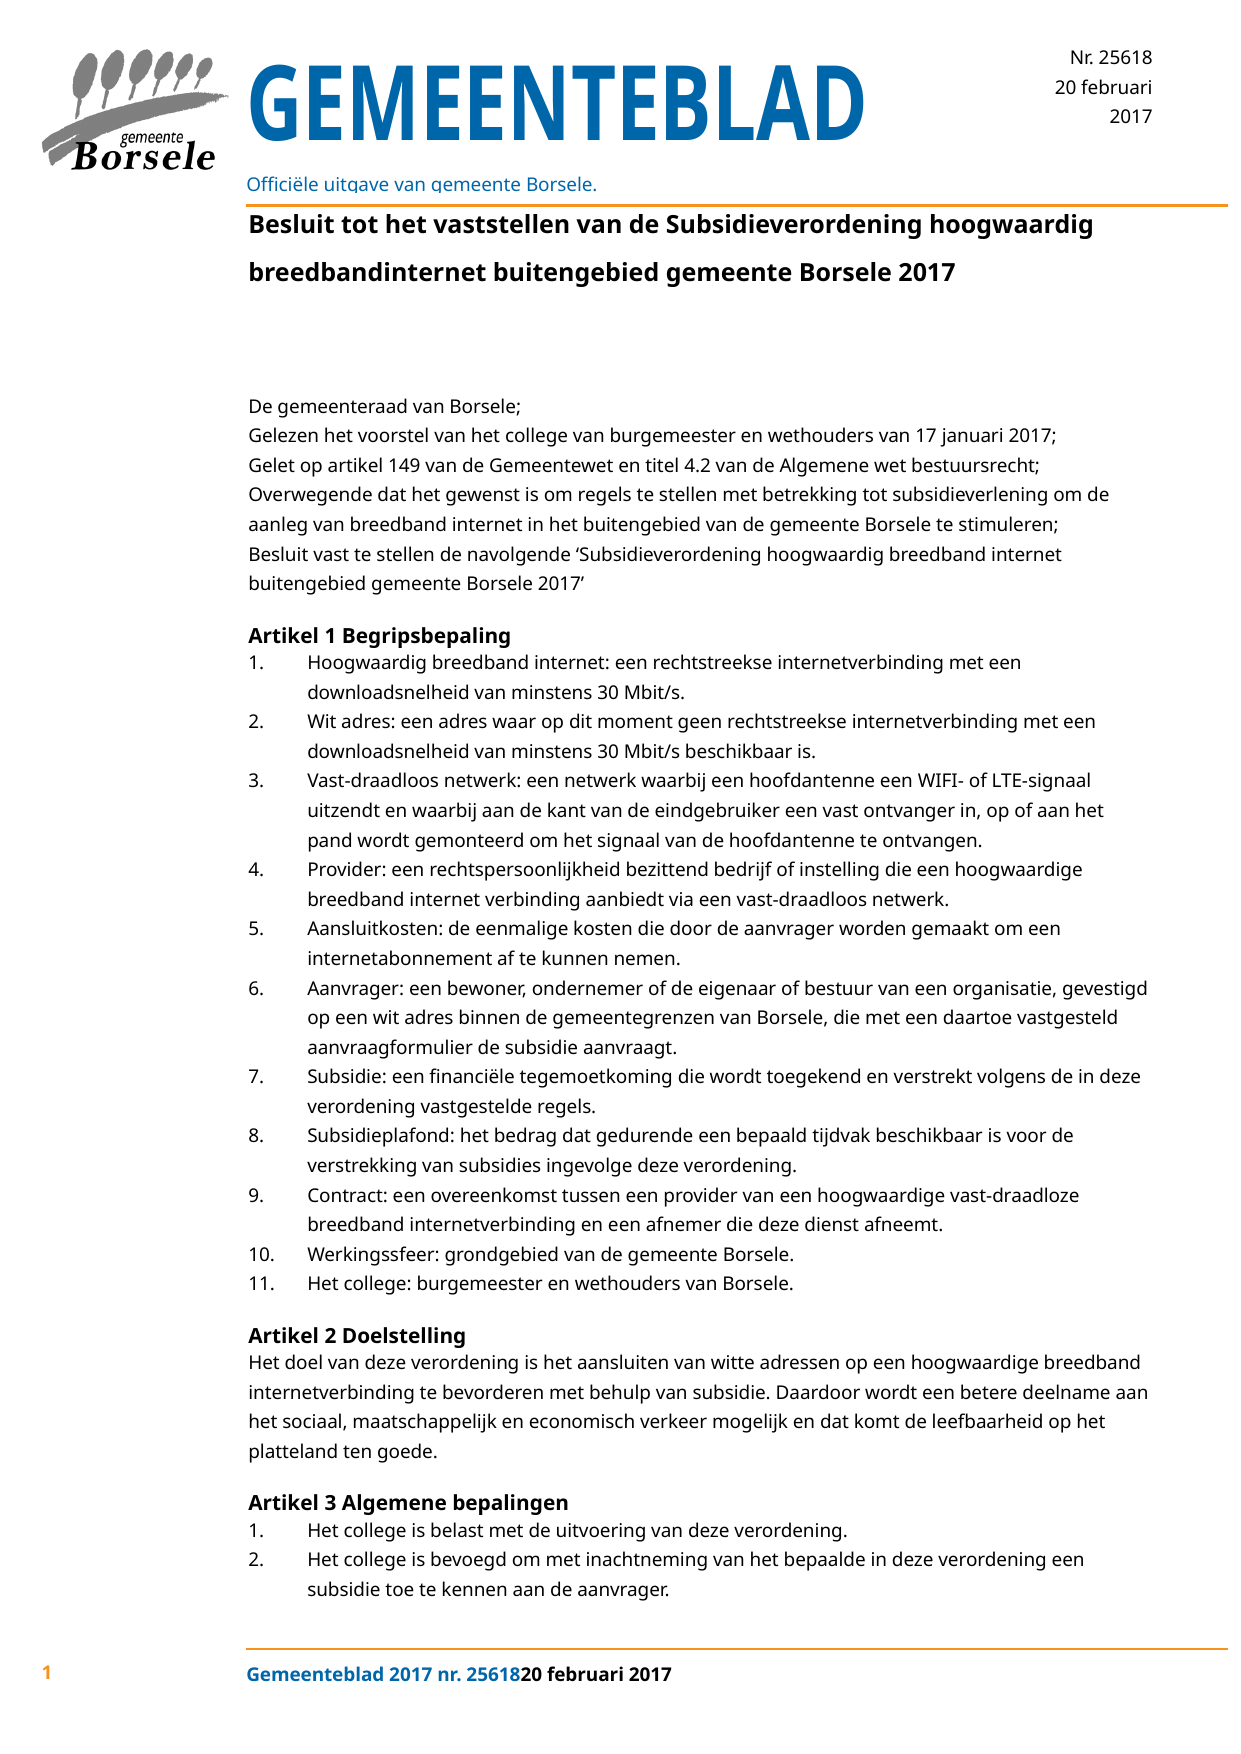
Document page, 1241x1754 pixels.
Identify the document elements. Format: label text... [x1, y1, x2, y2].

list Subsidie: een financiële tegemoetkoming die wordt toegekend en verstrekt volgens de in deze verordening vastgestelde regels. [248, 1063, 1152, 1119]
text Artikel 2 Doelstelling [248, 1321, 1152, 1349]
list Het college: burgemeester en wethouders van Borsele. [248, 1271, 1152, 1296]
text De gemeenteraad van Borsele; [248, 393, 1152, 419]
list Contract: een overeenkomst tussen een provider van een hoogwaardige vast-draadloze breedband internetverbinding en een afnemer die deze dienst afneemt. [248, 1182, 1152, 1237]
list Hoogwaardig breedband internet: een rechtstreekse internetverbinding met een downloadsnelheid van minstens 30 Mbit/s. [248, 649, 1152, 704]
text Artikel 3 Algemene bepalingen [248, 1488, 1152, 1517]
text Besluit tot het vaststellen van de Subsidieverordening hoogwaardig breedbandinternet buitengebied gemeente Borsele 2017 [248, 207, 1152, 288]
text Overwegende dat het gewenst is om regels te stellen met betrekking tot subsidieverlening om de aanleg van breedband internet in het buitengebied van de gemeente Borsele te stimuleren; [248, 482, 1152, 537]
text Besluit vast te stellen de navolgende ‘Subsidieverordening hoogwaardig breedband internet buitengebied gemeente Borsele 2017’ [248, 541, 1152, 596]
list Subsidieplafond: het bedrag dat gedurende een bepaald tijdvak beschikbaar is voor de verstrekking van subsidies ingevolge deze verordening. [248, 1123, 1152, 1178]
text Artikel 1 Begripsbepaling [248, 621, 1152, 649]
list Vast-draadloos netwerk: een netwerk waarbij een hoofdantenne een WIFI- of LTE-signaal uitzendt en waarbij aan de kant van de eindgebruiker een vast ontvanger in, op of aan het pand wordt gemonteerd om het signaal van de hoofdantenne te ontvangen. [248, 768, 1152, 852]
list Provider: een rechtspersoonlijkheid bezittend bedrijf of instelling die een hoogwaardige breedband internet verbinding aanbiedt via een vast-draadloos netwerk. [248, 856, 1152, 912]
list Het college is belast met de uitvoering van deze verordening. [248, 1517, 1152, 1543]
list Het college is bevoegd om met inachtneming van het bepaalde in deze verordening een subsidie toe te kennen aan de aanvrager. [248, 1547, 1152, 1602]
list Wit adres: een adres waar op dit moment geen rechtstreekse internetverbinding met een downloadsnelheid van minstens 30 Mbit/s beschikbaar is. [248, 708, 1152, 764]
list Aansluitkosten: de eenmalige kosten die door de aanvrager worden gemaakt om een internetabonnement af te kunnen nemen. [248, 916, 1152, 971]
text Gelezen het voorstel van het college van burgemeester en wethouders van 17 januari 2017; [248, 422, 1152, 448]
text Het doel van deze verordening is het aansluiten van witte adressen op een hoogwaardige breedband internetverbinding te bevorderen met behulp van subsidie. Daardoor wordt een betere deelname aan het sociaal, maatschappelijk en economisch verkeer mogelijk en dat komt de leefbaarheid op het platteland ten goede. [248, 1349, 1152, 1464]
picture [41, 47, 231, 172]
text Gelet op artikel 149 van de Gemeentewet en titel 4.2 van de Algemene wet bestuursrecht; [248, 452, 1152, 478]
list Werkingssfeer: grondgebied van de gemeente Borsele. [248, 1241, 1152, 1267]
list Aanvrager: een bewoner, ondernemer of de eigenaar of bestuur van een organisatie, gevestigd op een wit adres binnen de gemeentegrenzen van Borsele, die met een daartoe vastgesteld aanvraagformulier de subsidie aanvraagt. [248, 975, 1152, 1059]
